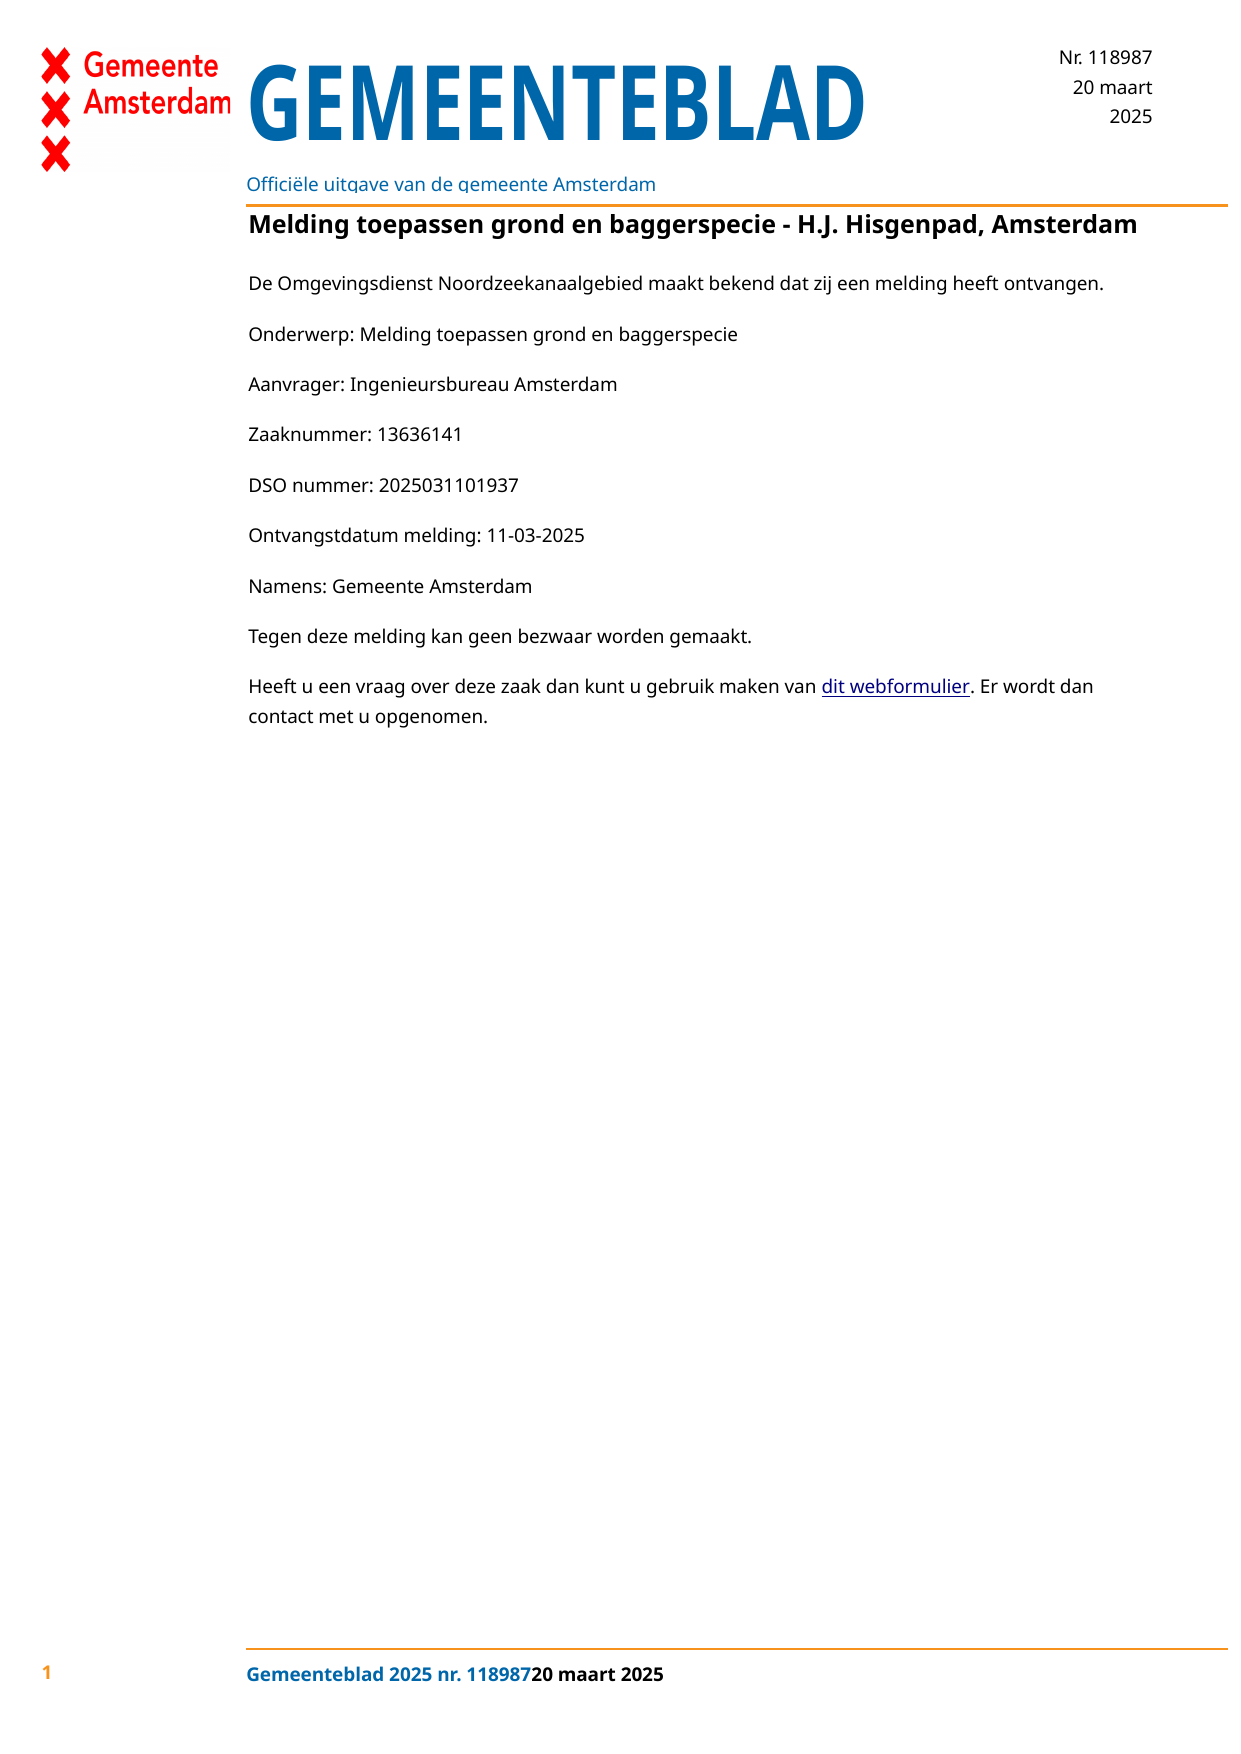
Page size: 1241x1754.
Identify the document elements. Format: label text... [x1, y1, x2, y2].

text Aanvrager: Ingenieursbureau Amsterdam [248, 371, 1152, 397]
text DSO nummer: 2025031101937 [248, 472, 1152, 498]
picture [41, 47, 231, 172]
text Namens: Gemeente Amsterdam [248, 573, 1152, 598]
text Onderwerp: Melding toepassen grond en baggerspecie [248, 321, 1152, 346]
text Tegen deze melding kan geen bezwaar worden gemaakt. [248, 623, 1152, 649]
text Zaaknummer: 13636141 [248, 422, 1152, 447]
text Melding toepassen grond en baggerspecie - H.J. Hisgenpad, Amsterdam [248, 207, 1152, 241]
text De Omgevingsdienst Noordzeekanaalgebied maakt bekend dat zij een melding heeft ontvangen. [248, 270, 1152, 296]
text Heeft u een vraag over deze zaak dan kunt u gebruik maken van dit webformulier. Er wordt dan contact met u opgenomen. [248, 674, 1152, 729]
text Ontvangstdatum melding: 11-03-2025 [248, 522, 1152, 548]
